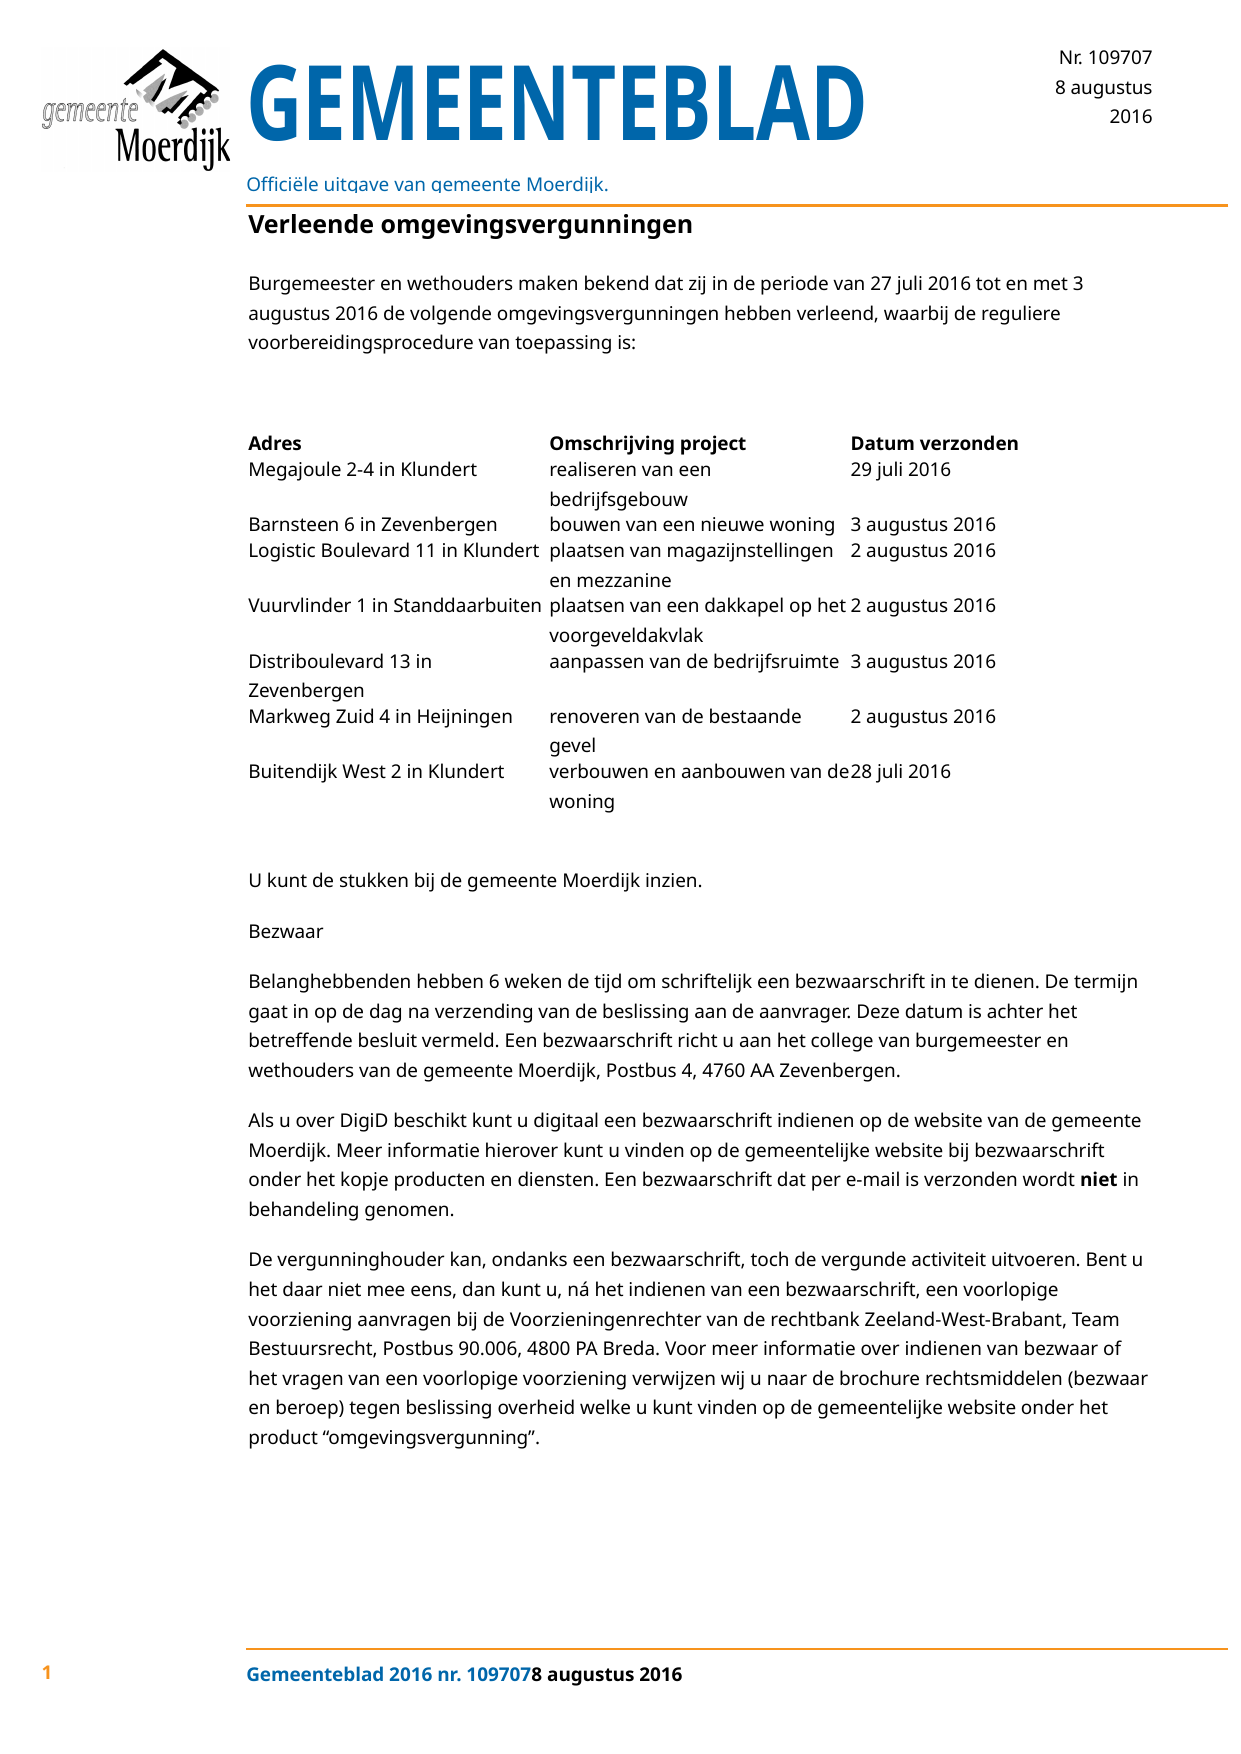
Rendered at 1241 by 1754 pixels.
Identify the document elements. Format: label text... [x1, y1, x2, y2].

table_cell 3 augustus 2016 [850, 511, 1152, 537]
picture [41, 47, 231, 172]
table_cell verbouwen en aanbouwen van de woning [549, 759, 850, 814]
table_cell aanpassen van de bedrijfsruimte [549, 648, 850, 703]
table_cell 28 juli 2016 [850, 759, 1152, 814]
table_header Omschrijving project [549, 430, 850, 456]
table_cell Distriboulevard 13 in Zevenbergen [248, 648, 549, 703]
table_cell plaatsen van een dakkapel op het voorgeveldakvlak [549, 593, 850, 648]
text Als u over DigiD beschikt kunt u digitaal een bezwaarschrift indienen op de website van de gemeente Moerdijk. Meer informatie hierover kunt u vinden op de gemeentelijke website bij bezwaarschrift onder het kopje producten en diensten. Een bezwaarschrift dat per e-mail is verzonden wordt niet in behandeling genomen. [248, 1107, 1152, 1222]
table_cell Megajoule 2-4 in Klundert [248, 456, 549, 511]
table_cell plaatsen van magazijnstellingen en mezzanine [549, 537, 850, 592]
table_cell Markweg Zuid 4 in Heijningen [248, 703, 549, 758]
table_cell 3 augustus 2016 [850, 648, 1152, 703]
text Belanghebbenden hebben 6 weken de tijd om schriftelijk een bezwaarschrift in te dienen. De termijn gaat in op de dag na verzending van de beslissing aan de aanvrager. Deze datum is achter het betreffende besluit vermeld. Een bezwaarschrift richt u aan het college van burgemeester en wethouders van de gemeente Moerdijk, Postbus 4, 4760 AA Zevenbergen. [248, 968, 1152, 1083]
table_cell renoveren van de bestaande gevel [549, 703, 850, 758]
text Verleende omgevingsvergunningen [248, 207, 1152, 241]
table_cell 29 juli 2016 [850, 456, 1152, 511]
table_cell Vuurvlinder 1 in Standdaarbuiten [248, 593, 549, 648]
table_header Adres [248, 430, 549, 456]
text U kunt de stukken bij de gemeente Moerdijk inzien. [248, 867, 1152, 893]
table_cell Buitendijk West 2 in Klundert [248, 759, 549, 814]
table_cell Logistic Boulevard 11 in Klundert [248, 537, 549, 592]
table_cell realiseren van een bedrijfsgebouw [549, 456, 850, 511]
text Bezwaar [248, 918, 1152, 943]
table_cell 2 augustus 2016 [850, 703, 1152, 758]
table_header Datum verzonden [850, 430, 1152, 456]
table_cell bouwen van een nieuwe woning [549, 511, 850, 537]
text Burgemeester en wethouders maken bekend dat zij in de periode van 27 juli 2016 tot en met 3 augustus 2016 de volgende omgevingsvergunningen hebben verleend, waarbij de reguliere voorbereidingsprocedure van toepassing is: [248, 270, 1152, 355]
text De vergunninghouder kan, ondanks een bezwaarschrift, toch de vergunde activiteit uitvoeren. Bent u het daar niet mee eens, dan kunt u, ná het indienen van een bezwaarschrift, een voorlopige voorziening aanvragen bij de Voorzieningenrechter van de rechtbank Zeeland-West-Brabant, Team Bestuursrecht, Postbus 90.006, 4800 PA Breda. Voor meer informatie over indienen van bezwaar of het vragen van een voorlopige voorziening verwijzen wij u naar de brochure rechtsmiddelen (bezwaar en beroep) tegen beslissing overheid welke u kunt vinden op de gemeentelijke website onder het product “omgevingsvergunning”. [248, 1247, 1152, 1450]
table_cell 2 augustus 2016 [850, 537, 1152, 592]
table_cell 2 augustus 2016 [850, 593, 1152, 648]
table_cell Barnsteen 6 in Zevenbergen [248, 511, 549, 537]
